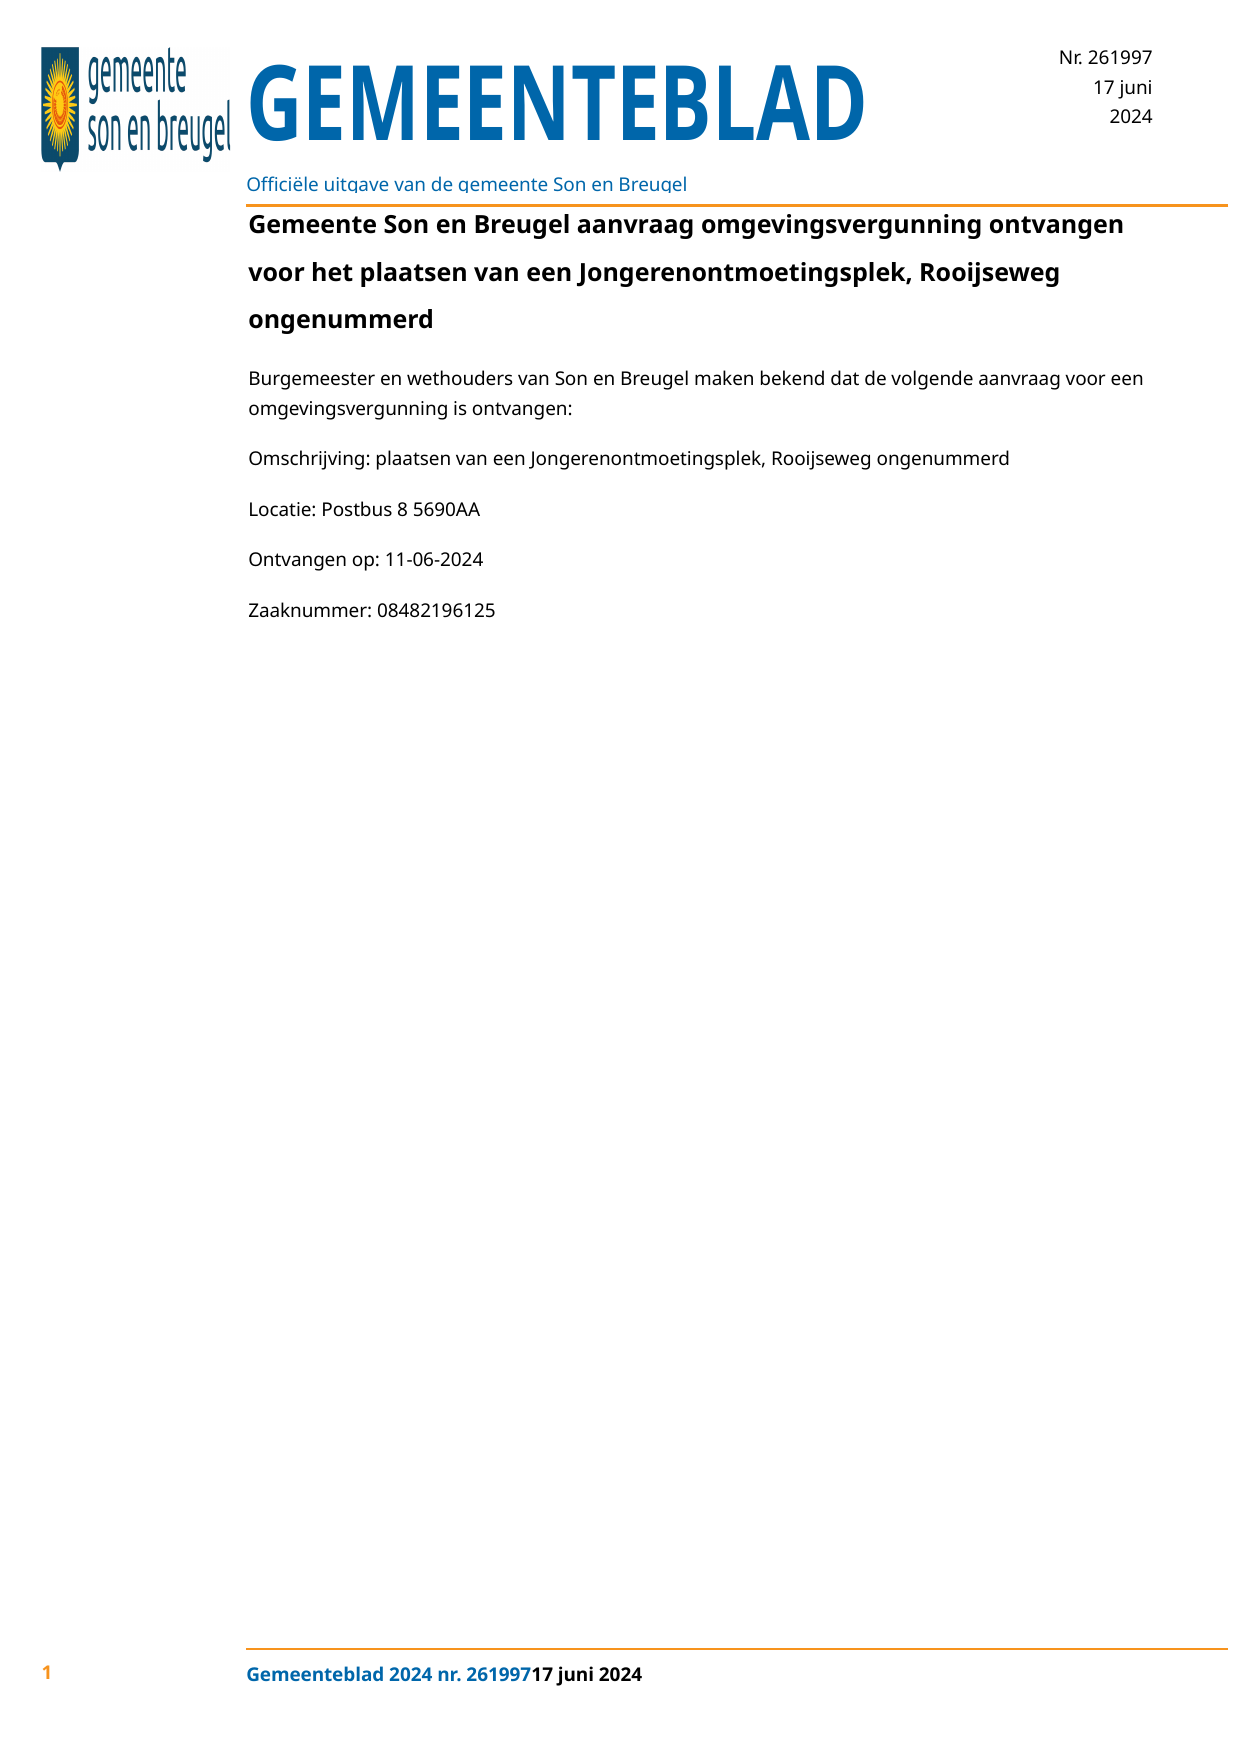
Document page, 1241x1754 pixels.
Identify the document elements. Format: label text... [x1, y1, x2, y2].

text Ontvangen op: 11-06-2024 [248, 546, 1152, 572]
text Burgemeester en wethouders van Son en Breugel maken bekend dat de volgende aanvraag voor een omgevingsvergunning is ontvangen: [248, 366, 1152, 421]
picture [41, 47, 231, 172]
text Omschrijving: plaatsen van een Jongerenontmoetingsplek, Rooijseweg ongenummerd [248, 446, 1152, 471]
text Locatie: Postbus 8 5690AA [248, 496, 1152, 522]
text Zaaknummer: 08482196125 [248, 597, 1152, 622]
text Gemeente Son en Breugel aanvraag omgevingsvergunning ontvangen voor het plaatsen van een Jongerenontmoetingsplek, Rooijseweg ongenummerd [248, 207, 1152, 336]
